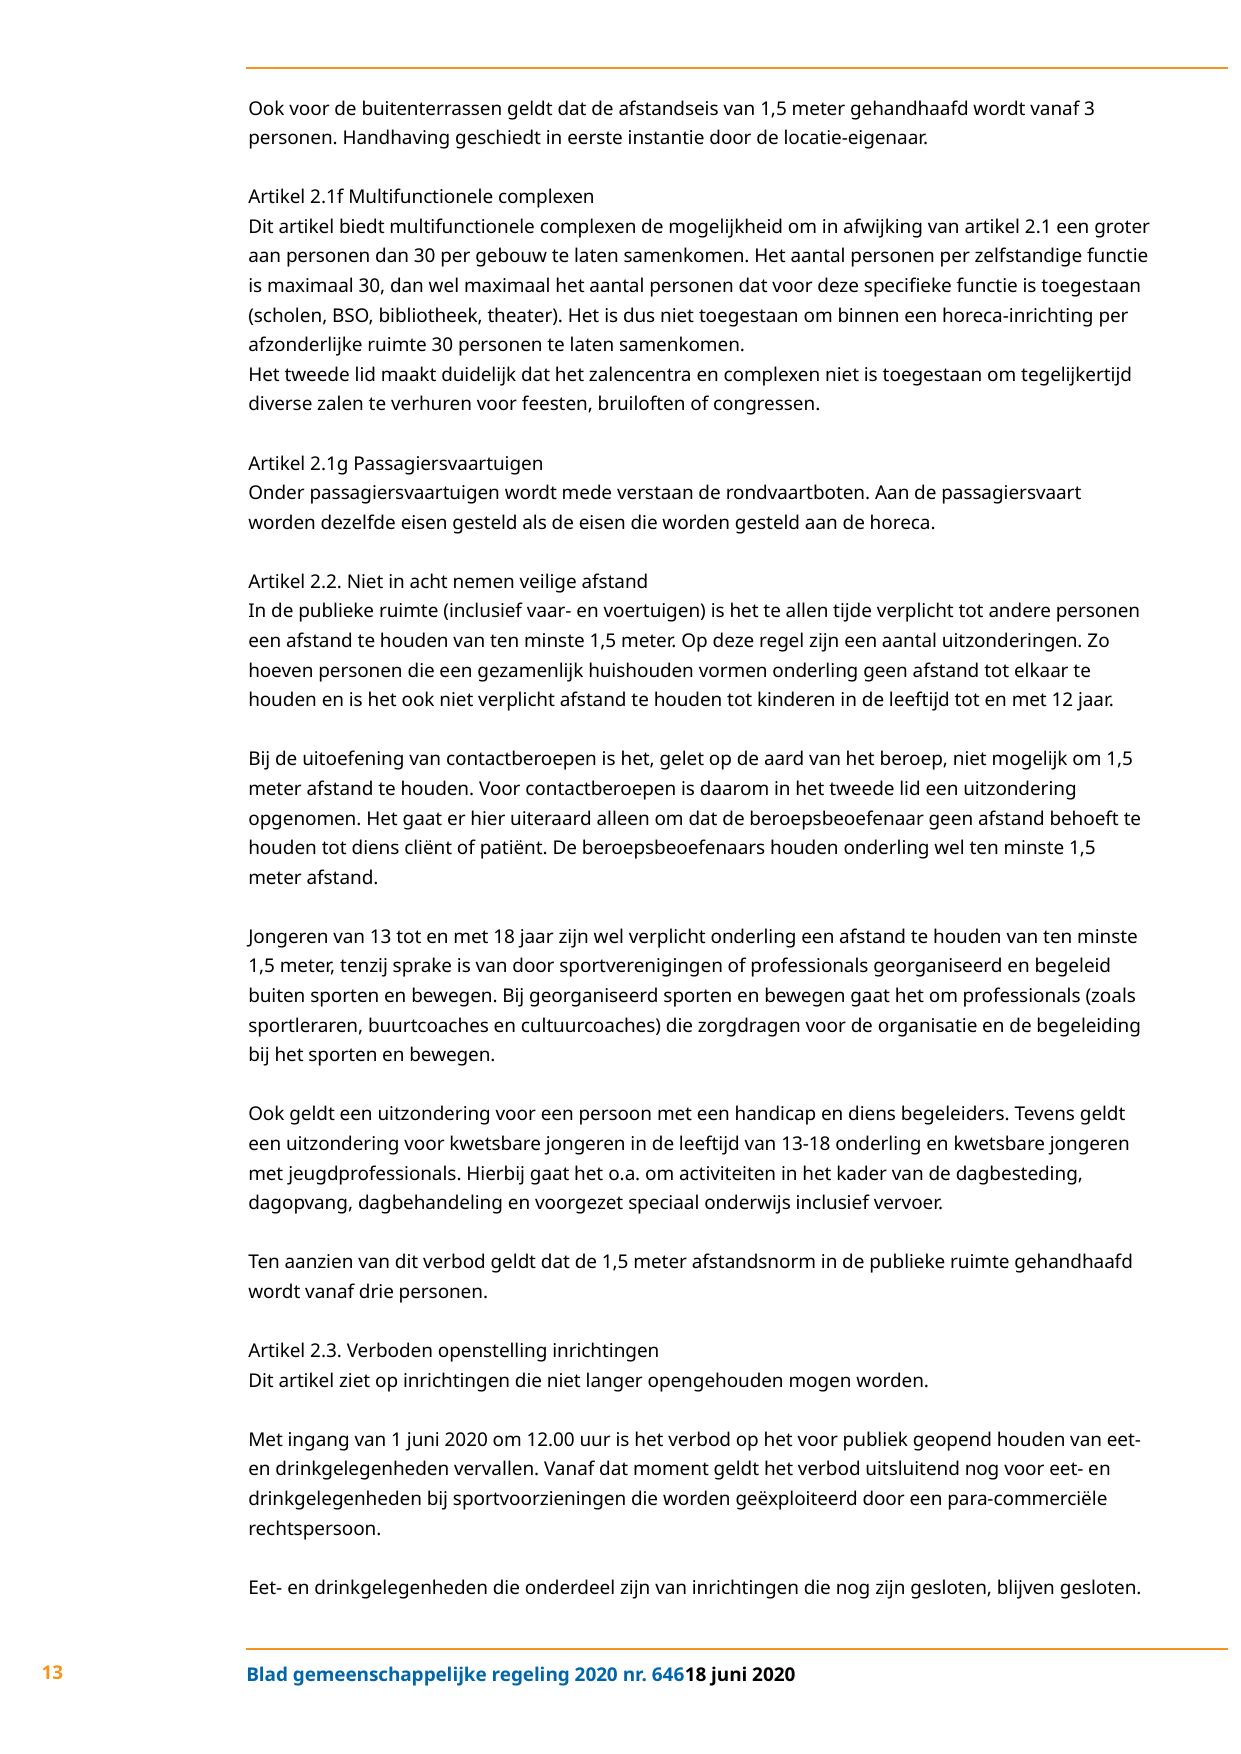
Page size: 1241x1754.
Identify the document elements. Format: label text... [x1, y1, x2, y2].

text Artikel 2.1f Multifunctionele complexen [248, 183, 1152, 209]
text Het tweede lid maakt duidelijk dat het zalencentra en complexen niet is toegestaan om tegelijkertijd diverse zalen te verhuren voor feesten, bruiloften of congressen. [248, 361, 1152, 416]
text In de publieke ruimte (inclusief vaar- en voertuigen) is het te allen tijde verplicht tot andere personen een afstand te houden van ten minste 1,5 meter. Op deze regel zijn een aantal uitzonderingen. Zo hoeven personen die een gezamenlijk huishouden vormen onderling geen afstand tot elkaar te houden en is het ook niet verplicht afstand te houden tot kinderen in de leeftijd tot en met 12 jaar. [248, 598, 1152, 712]
text Onder passagiersvaartuigen wordt mede verstaan de rondvaartboten. Aan de passagiersvaart worden dezelfde eisen gesteld als de eisen die worden gesteld aan de horeca. [248, 479, 1152, 535]
text Ook geldt een uitzondering voor een persoon met een handicap en diens begeleiders. Tevens geldt een uitzondering voor kwetsbare jongeren in de leeftijd van 13-18 onderling en kwetsbare jongeren met jeugdprofessionals. Hierbij gaat het o.a. om activiteiten in het kader van de dagbesteding, dagopvang, dagbehandeling en voorgezet speciaal onderwijs inclusief vervoer. [248, 1101, 1152, 1215]
text Bij de uitoefening van contactberoepen is het, gelet op de aard van het beroep, niet mogelijk om 1,5 meter afstand te houden. Voor contactberoepen is daarom in het tweede lid een uitzondering opgenomen. Het gaat er hier uiteraard alleen om dat de beroepsbeoefenaar geen afstand behoeft te houden tot diens cliënt of patiënt. De beroepsbeoefenaars houden onderling wel ten minste 1,5 meter afstand. [248, 746, 1152, 890]
text Artikel 2.1g Passagiersvaartuigen [248, 450, 1152, 476]
text Ten aanzien van dit verbod geldt dat de 1,5 meter afstandsnorm in de publieke ruimte gehandhaafd wordt vanaf drie personen. [248, 1248, 1152, 1304]
text Eet- en drinkgelegenheden die onderdeel zijn van inrichtingen die nog zijn gesloten, blijven gesloten. [248, 1574, 1152, 1600]
text Dit artikel ziet op inrichtingen die niet langer opengehouden mogen worden. [248, 1367, 1152, 1393]
picture [41, 47, 231, 172]
text Artikel 2.3. Verboden openstelling inrichtingen [248, 1337, 1152, 1363]
text Artikel 2.2. Niet in acht nemen veilige afstand [248, 568, 1152, 594]
text Jongeren van 13 tot en met 18 jaar zijn wel verplicht onderling een afstand te houden van ten minste 1,5 meter, tenzij sprake is van door sportverenigingen of professionals georganiseerd en begeleid buiten sporten en bewegen. Bij georganiseerd sporten en bewegen gaat het om professionals (zoals sportleraren, buurtcoaches en cultuurcoaches) die zorgdragen voor de organisatie en de begeleiding bij het sporten en bewegen. [248, 923, 1152, 1067]
text Dit artikel biedt multifunctionele complexen de mogelijkheid om in afwijking van artikel 2.1 een groter aan personen dan 30 per gebouw te laten samenkomen. Het aantal personen per zelfstandige functie is maximaal 30, dan wel maximaal het aantal personen dat voor deze specifieke functie is toegestaan (scholen, BSO, bibliotheek, theater). Het is dus niet toegestaan om binnen een horeca-inrichting per afzonderlijke ruimte 30 personen te laten samenkomen. [248, 213, 1152, 357]
text Ook voor de buitenterrassen geldt dat de afstandseis van 1,5 meter gehandhaafd wordt vanaf 3 personen. Handhaving geschiedt in eerste instantie door de locatie-eigenaar. [248, 95, 1152, 150]
text Met ingang van 1 juni 2020 om 12.00 uur is het verbod op het voor publiek geopend houden van eet- en drinkgelegenheden vervallen. Vanaf dat moment geldt het verbod uitsluitend nog voor eet- en drinkgelegenheden bij sportvoorzieningen die worden geëxploiteerd door een para-commerciële rechtspersoon. [248, 1426, 1152, 1541]
